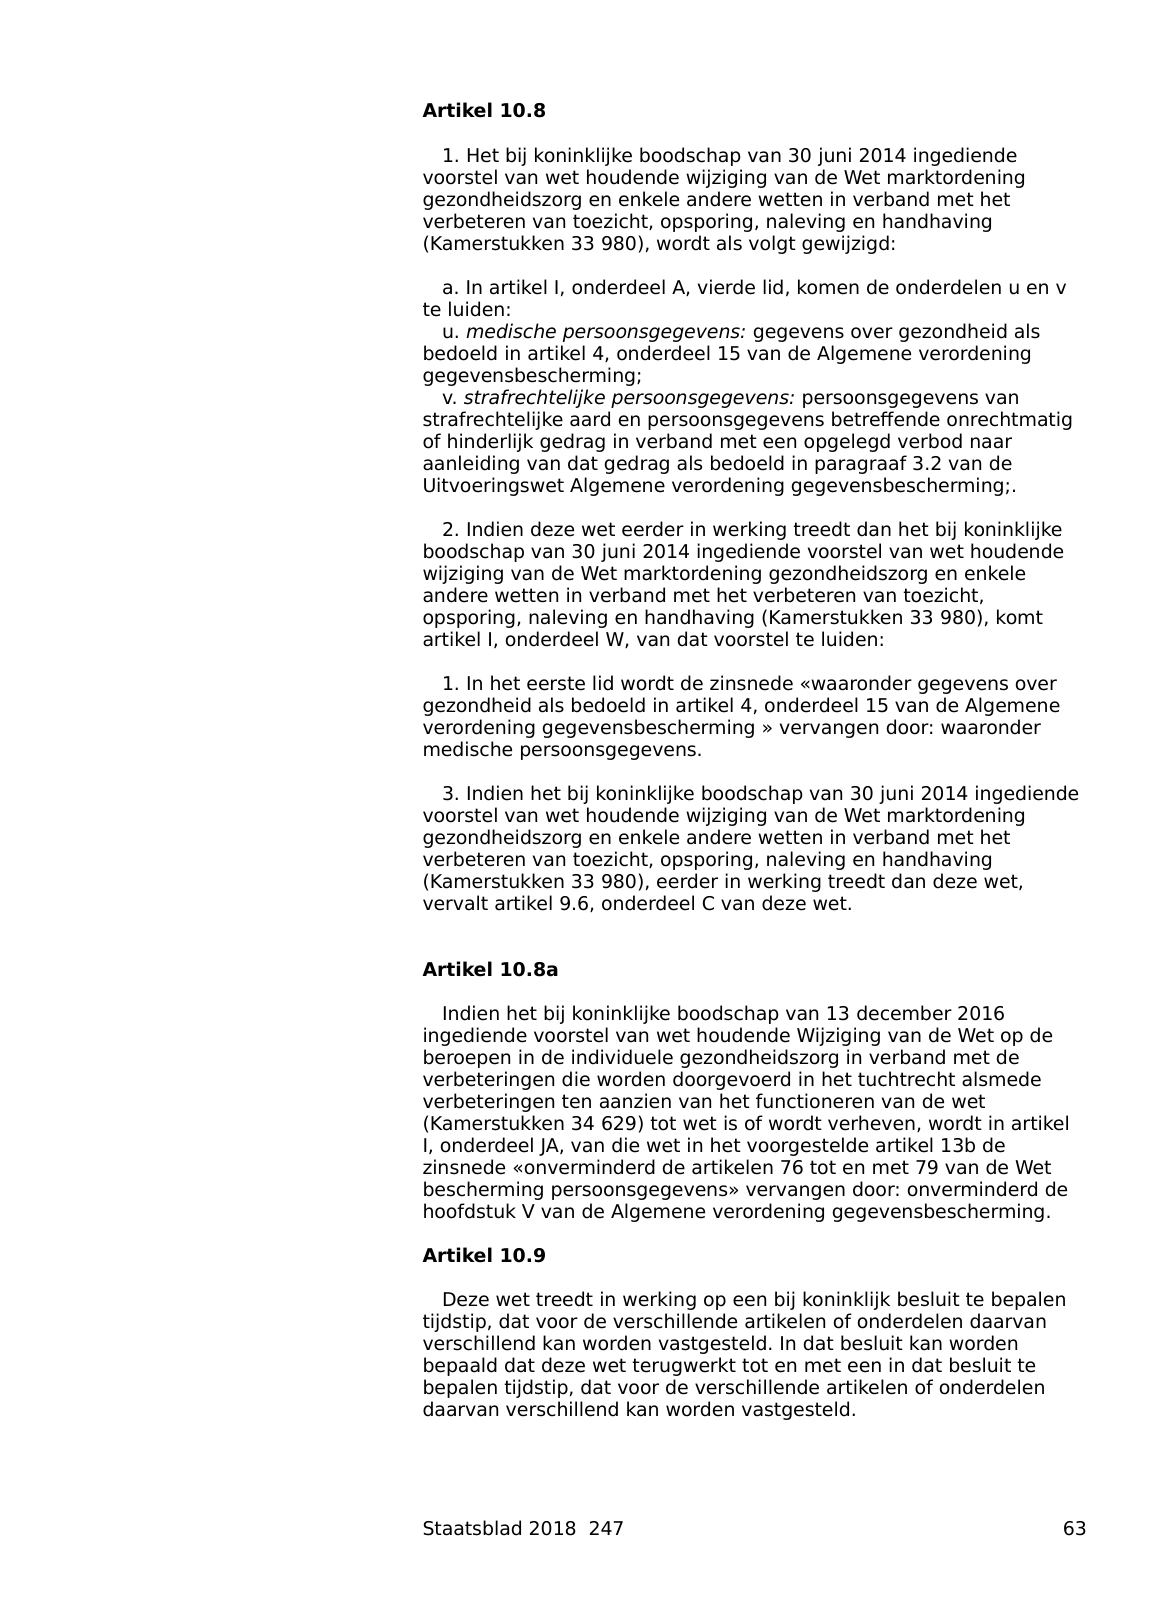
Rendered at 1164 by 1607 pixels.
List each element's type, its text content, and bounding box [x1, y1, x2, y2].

text 3. Indien het bij koninklijke boodschap van 30 juni 2014 ingediende voorstel van wet houdende wijziging van de Wet marktordening gezondheidszorg en enkele andere wetten in verband met het verbeteren van toezicht, opsporing, naleving en handhaving (Kamerstukken 33 980), eerder in werking treedt dan deze wet, vervalt artikel 9.6, onderdeel C van deze wet. [422, 783, 1087, 915]
text Deze wet treedt in werking op een bij koninklijk besluit te bepalen tijdstip, dat voor de verschillende artikelen of onderdelen daarvan verschillend kan worden vastgesteld. In dat besluit kan worden bepaald dat deze wet terugwerkt tot en met een in dat besluit te bepalen tijdstip, dat voor de verschillende artikelen of onderdelen daarvan verschillend kan worden vastgesteld. [422, 1289, 1087, 1421]
text Indien het bij koninklijke boodschap van 13 december 2016 ingediende voorstel van wet houdende Wijziging van de Wet op de beroepen in de individuele gezondheidszorg in verband met de verbeteringen die worden doorgevoerd in het tuchtrecht alsmede verbeteringen ten aanzien van het functioneren van de wet (Kamerstukken 34 629) tot wet is of wordt verheven, wordt in artikel I, onderdeel JA, van die wet in het voorgestelde artikel 13b de zinsnede «onverminderd de artikelen 76 tot en met 79 van de Wet bescherming persoonsgegevens» vervangen door: onverminderd de hoofdstuk V van de Algemene verordening gegevensbescherming. [422, 1003, 1087, 1223]
text a. In artikel I, onderdeel A, vierde lid, komen de onderdelen u en v te luiden: [422, 277, 1087, 321]
text 1. Het bij koninklijke boodschap van 30 juni 2014 ingediende voorstel van wet houdende wijziging van de Wet marktordening gezondheidszorg en enkele andere wetten in verband met het verbeteren van toezicht, opsporing, naleving en handhaving (Kamerstukken 33 980), wordt als volgt gewijzigd: [422, 144, 1087, 254]
subtitle Artikel 10.8a [422, 959, 1087, 981]
subtitle Artikel 10.9 [422, 1245, 1087, 1267]
text v. strafrechtelijke persoonsgegevens: persoonsgegevens van strafrechtelijke aard en persoonsgegevens betreffende onrechtmatig of hinderlijk gedrag in verband met een opgelegd verbod naar aanleiding van dat gedrag als bedoeld in paragraaf 3.2 van de Uitvoeringswet Algemene verordening gegevensbescherming;. [422, 387, 1087, 496]
text u. medische persoonsgegevens: gegevens over gezondheid als bedoeld in artikel 4, onderdeel 15 van de Algemene verordening gegevensbescherming; [422, 321, 1087, 387]
subtitle Artikel 10.8 [422, 100, 1087, 122]
text 2. Indien deze wet eerder in werking treedt dan het bij koninklijke boodschap van 30 juni 2014 ingediende voorstel van wet houdende wijziging van de Wet marktordening gezondheidszorg en enkele andere wetten in verband met het verbeteren van toezicht, opsporing, naleving en handhaving (Kamerstukken 33 980), komt artikel I, onderdeel W, van dat voorstel te luiden: [422, 519, 1087, 651]
text 1. In het eerste lid wordt de zinsnede «waaronder gegevens over gezondheid als bedoeld in artikel 4, onderdeel 15 van de Algemene verordening gegevensbescherming » vervangen door: waaronder medische persoonsgegevens. [422, 673, 1087, 761]
